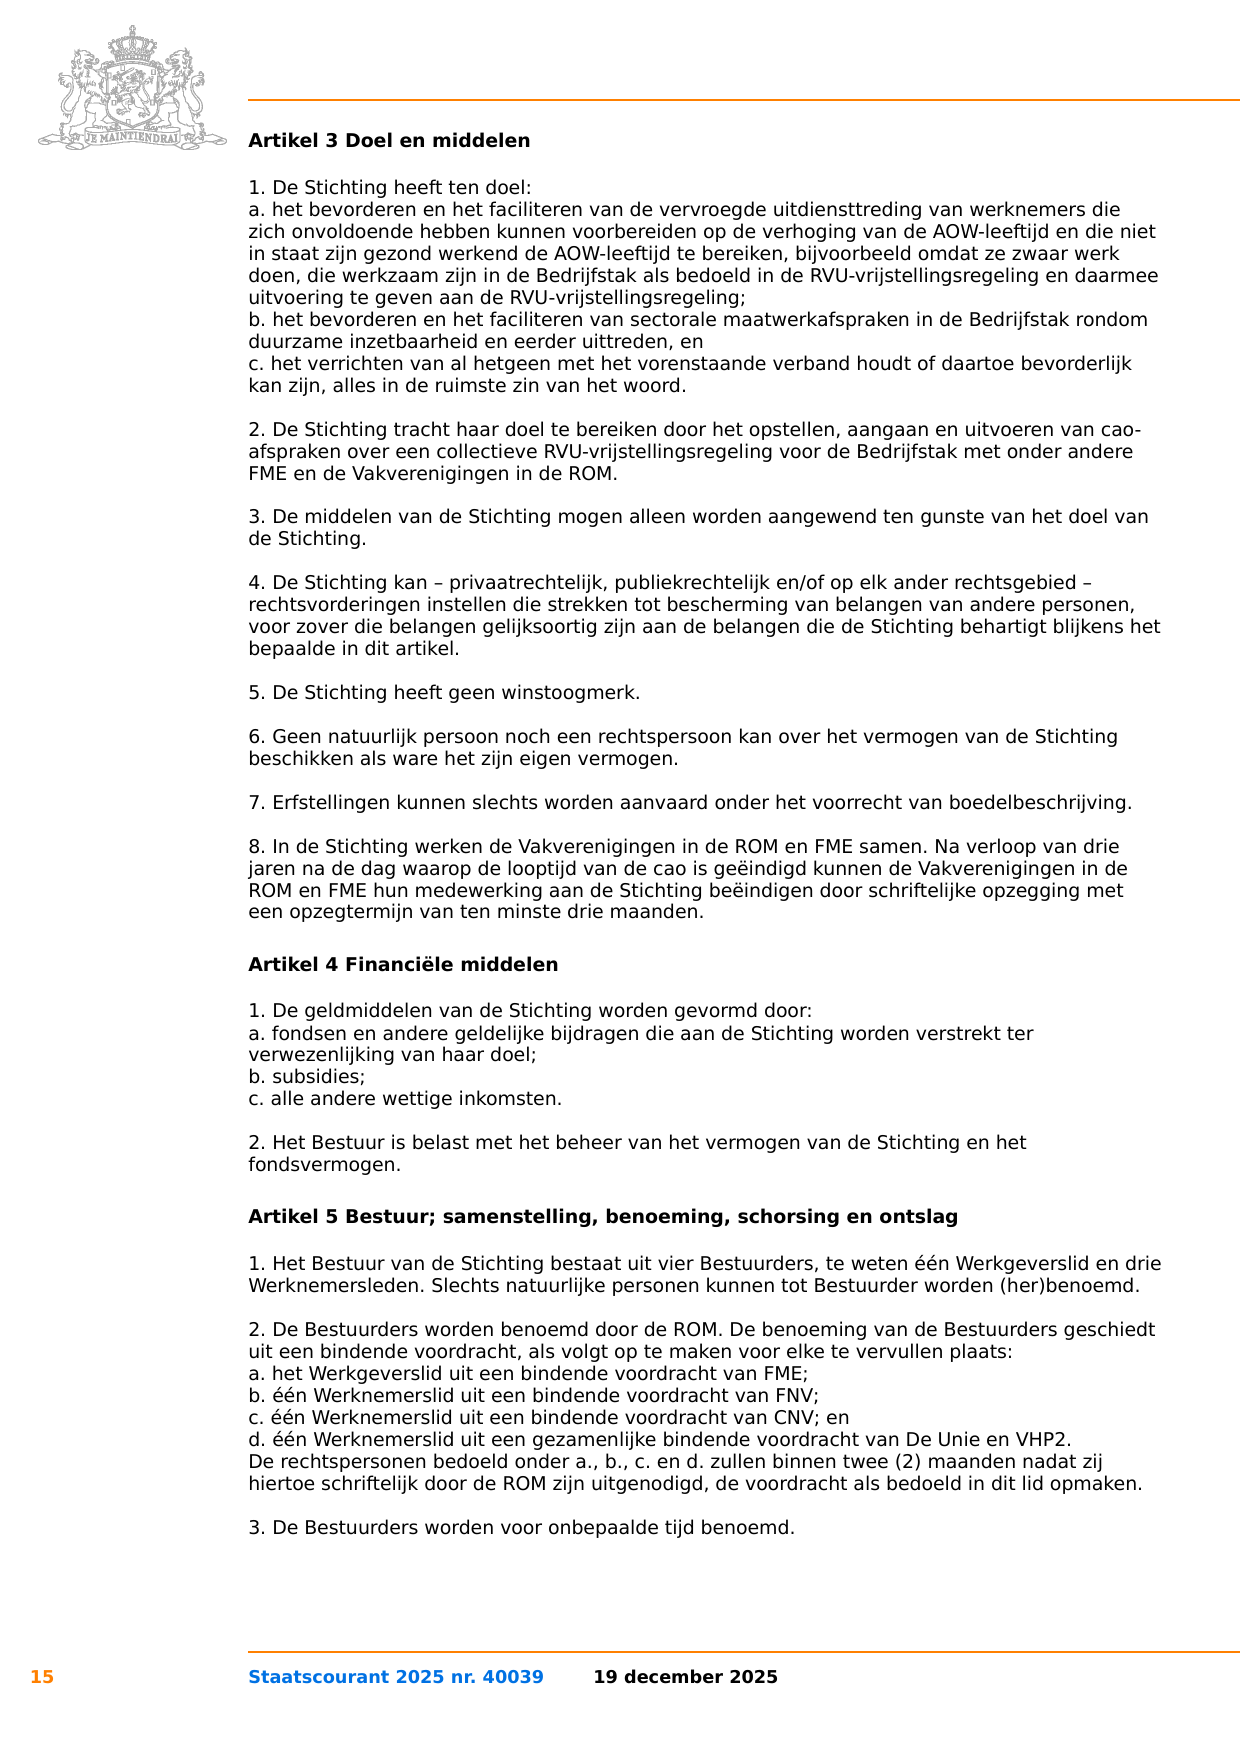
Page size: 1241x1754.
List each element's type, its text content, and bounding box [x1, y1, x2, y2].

text 2. De Bestuurders worden benoemd door de ROM. De benoeming van de Bestuurders geschiedt uit een bindende voordracht, als volgt op te maken voor elke te vervullen plaats: [248, 1319, 1163, 1363]
subtitle Artikel 3 Doel en middelen [248, 130, 1163, 152]
text c. het verrichten van al hetgeen met het vorenstaande verband houdt of daartoe bevorderlijk kan zijn, alles in de ruimste zin van het woord. [248, 353, 1163, 397]
text 3. De middelen van de Stichting mogen alleen worden aangewend ten gunste van het doel van de Stichting. [248, 506, 1163, 550]
text 2. Het Bestuur is belast met het beheer van het vermogen van de Stichting en het fondsvermogen. [248, 1132, 1163, 1176]
text 2. De Stichting tracht haar doel te bereiken door het opstellen, aangaan en uitvoeren van cao-afspraken over een collectieve RVU-vrijstellingsregeling voor de Bedrijfstak met onder andere FME en de Vakverenigingen in de ROM. [248, 418, 1163, 484]
text 1. De Stichting heeft ten doel: [248, 177, 1163, 199]
text a. fondsen en andere geldelijke bijdragen die aan de Stichting worden verstrekt ter verwezenlijking van haar doel; [248, 1022, 1163, 1066]
subtitle Artikel 5 Bestuur; samenstelling, benoeming, schorsing en ontslag [248, 1206, 1163, 1228]
picture [38, 25, 227, 150]
text a. het Werkgeverslid uit een bindende voordracht van FME; [248, 1363, 1163, 1385]
text 8. In de Stichting werken de Vakverenigingen in de ROM en FME samen. Na verloop van drie jaren na de dag waarop de looptijd van de cao is geëindigd kunnen de Vakverenigingen in de ROM en FME hun medewerking aan de Stichting beëindigen door schriftelijke opzegging met een opzegtermijn van ten minste drie maanden. [248, 836, 1163, 923]
text 3. De Bestuurders worden voor onbepaalde tijd benoemd. [248, 1517, 1163, 1539]
text c. één Werknemerslid uit een bindende voordracht van CNV; en [248, 1407, 1163, 1429]
text b. één Werknemerslid uit een bindende voordracht van FNV; [248, 1385, 1163, 1407]
text b. subsidies; [248, 1066, 1163, 1088]
subtitle Artikel 4 Financiële middelen [248, 953, 1163, 975]
text c. alle andere wettige inkomsten. [248, 1088, 1163, 1110]
text De rechtspersonen bedoeld onder a., b., c. en d. zullen binnen twee (2) maanden nadat zij hiertoe schriftelijk door de ROM zijn uitgenodigd, de voordracht als bedoeld in dit lid opmaken. [248, 1451, 1163, 1495]
text 1. De geldmiddelen van de Stichting worden gevormd door: [248, 1000, 1163, 1022]
text b. het bevorderen en het faciliteren van sectorale maatwerkafspraken in de Bedrijfstak rondom duurzame inzetbaarheid en eerder uittreden, en [248, 309, 1163, 353]
text a. het bevorderen en het faciliteren van de vervroegde uitdiensttreding van werknemers die zich onvoldoende hebben kunnen voorbereiden op de verhoging van de AOW-leeftijd en die niet in staat zijn gezond werkend de AOW-leeftijd te bereiken, bijvoorbeeld omdat ze zwaar werk doen, die werkzaam zijn in de Bedrijfstak als bedoeld in de RVU-vrijstellingsregeling en daarmee uitvoering te geven aan de RVU‑vrijstellingsregeling; [248, 199, 1163, 309]
text d. één Werknemerslid uit een gezamenlijke bindende voordracht van De Unie en VHP2. [248, 1429, 1163, 1451]
text 1. Het Bestuur van de Stichting bestaat uit vier Bestuurders, te weten één Werkgeverslid en drie Werknemersleden. Slechts natuurlijke personen kunnen tot Bestuurder worden (her)benoemd. [248, 1253, 1163, 1297]
text 7. Erfstellingen kunnen slechts worden aanvaard onder het voorrecht van boedelbeschrijving. [248, 792, 1163, 814]
text 5. De Stichting heeft geen winstoogmerk. [248, 682, 1163, 704]
text 6. Geen natuurlijk persoon noch een rechtspersoon kan over het vermogen van de Stichting beschikken als ware het zijn eigen vermogen. [248, 726, 1163, 770]
text 4. De Stichting kan – privaatrechtelijk, publiekrechtelijk en/of op elk ander rechtsgebied – rechtsvorderingen instellen die strekken tot bescherming van belangen van andere personen, voor zover die belangen gelijksoortig zijn aan de belangen die de Stichting behartigt blijkens het bepaalde in dit artikel. [248, 572, 1163, 660]
